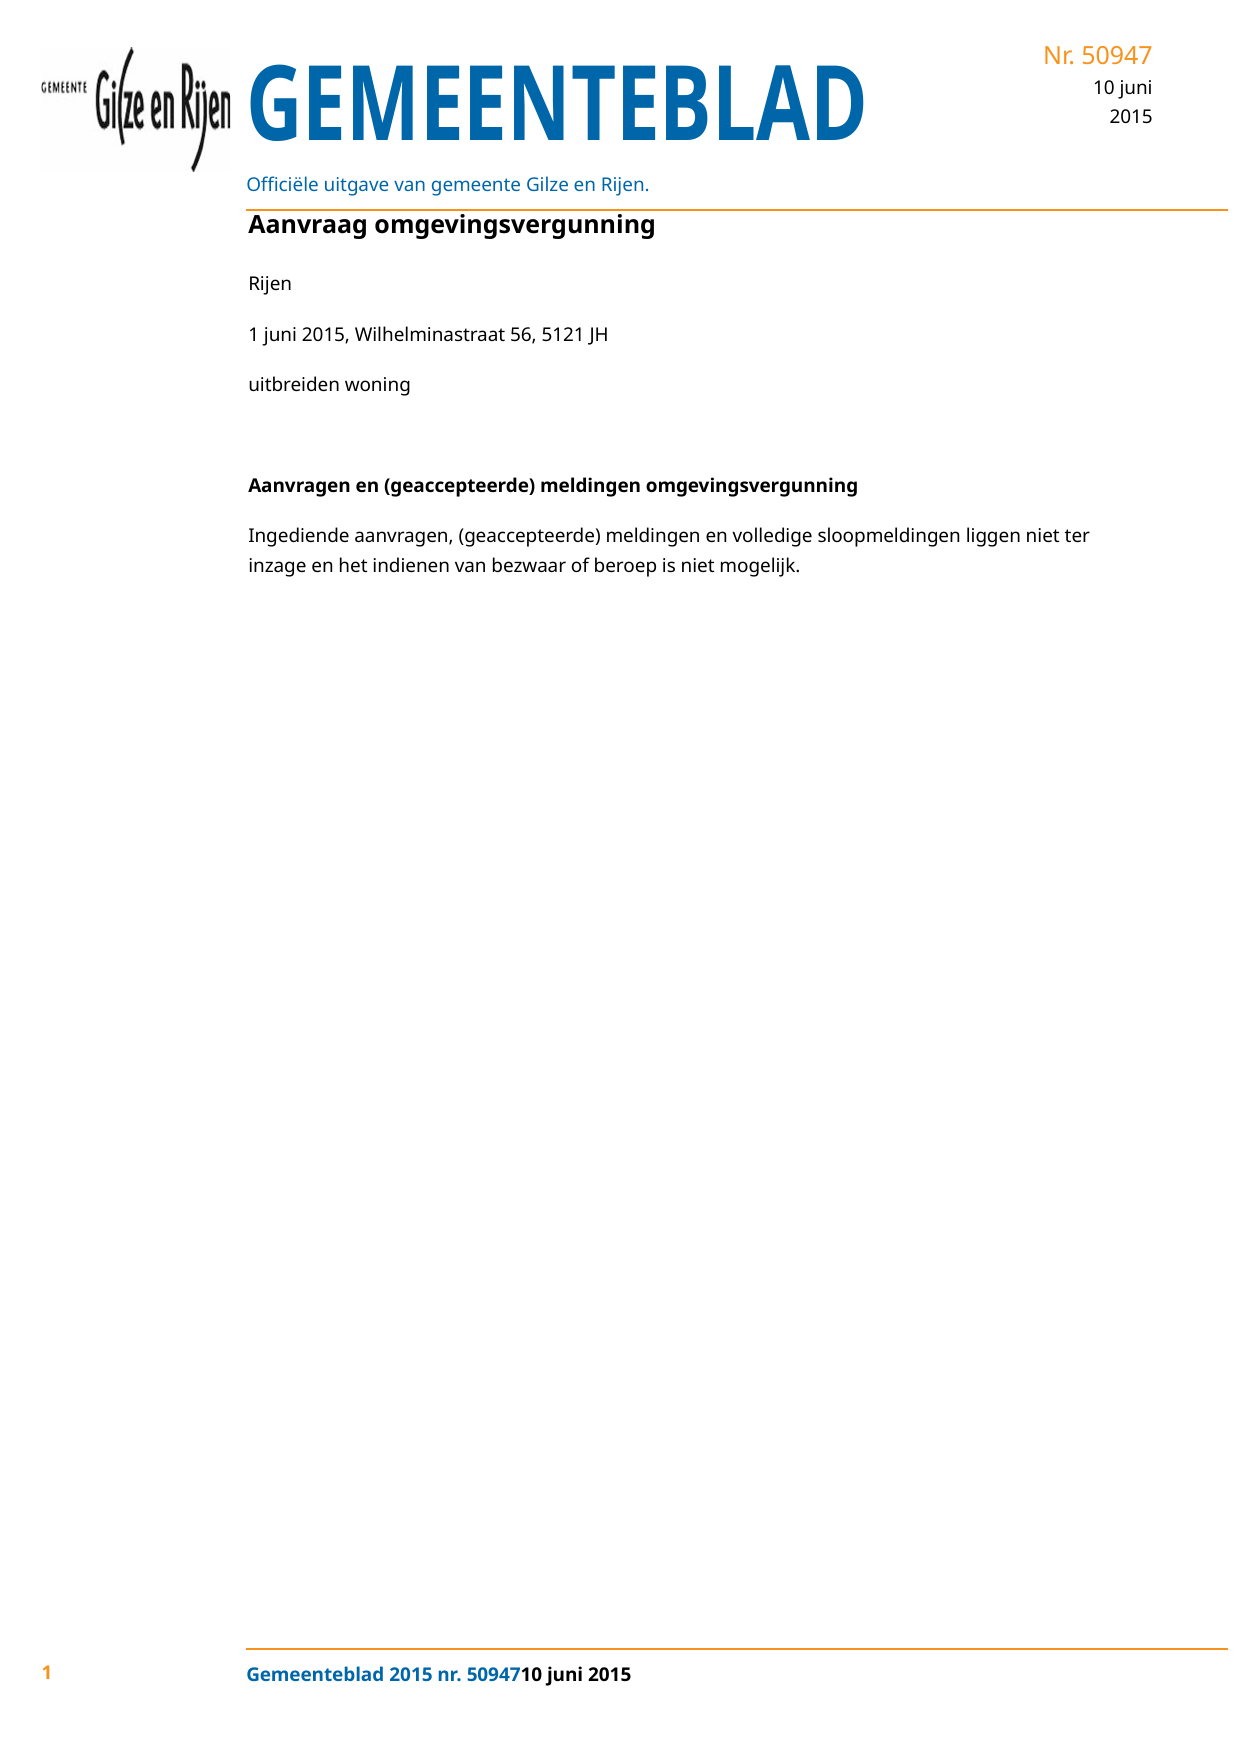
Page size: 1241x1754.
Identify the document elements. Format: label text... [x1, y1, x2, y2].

text Ingediende aanvragen, (geaccepteerde) meldingen en volledige sloopmeldingen liggen niet ter inzage en het indienen van bezwaar of beroep is niet mogelijk. [248, 522, 1152, 578]
text 1 juni 2015, Wilhelminastraat 56, 5121 JH [248, 321, 1152, 346]
text Aanvragen en (geaccepteerde) meldingen omgevingsvergunning [248, 472, 1152, 498]
text Aanvraag omgevingsvergunning [248, 211, 1152, 241]
picture [41, 47, 231, 172]
text uitbreiden woning [248, 371, 1152, 397]
text Rijen [248, 270, 1152, 296]
